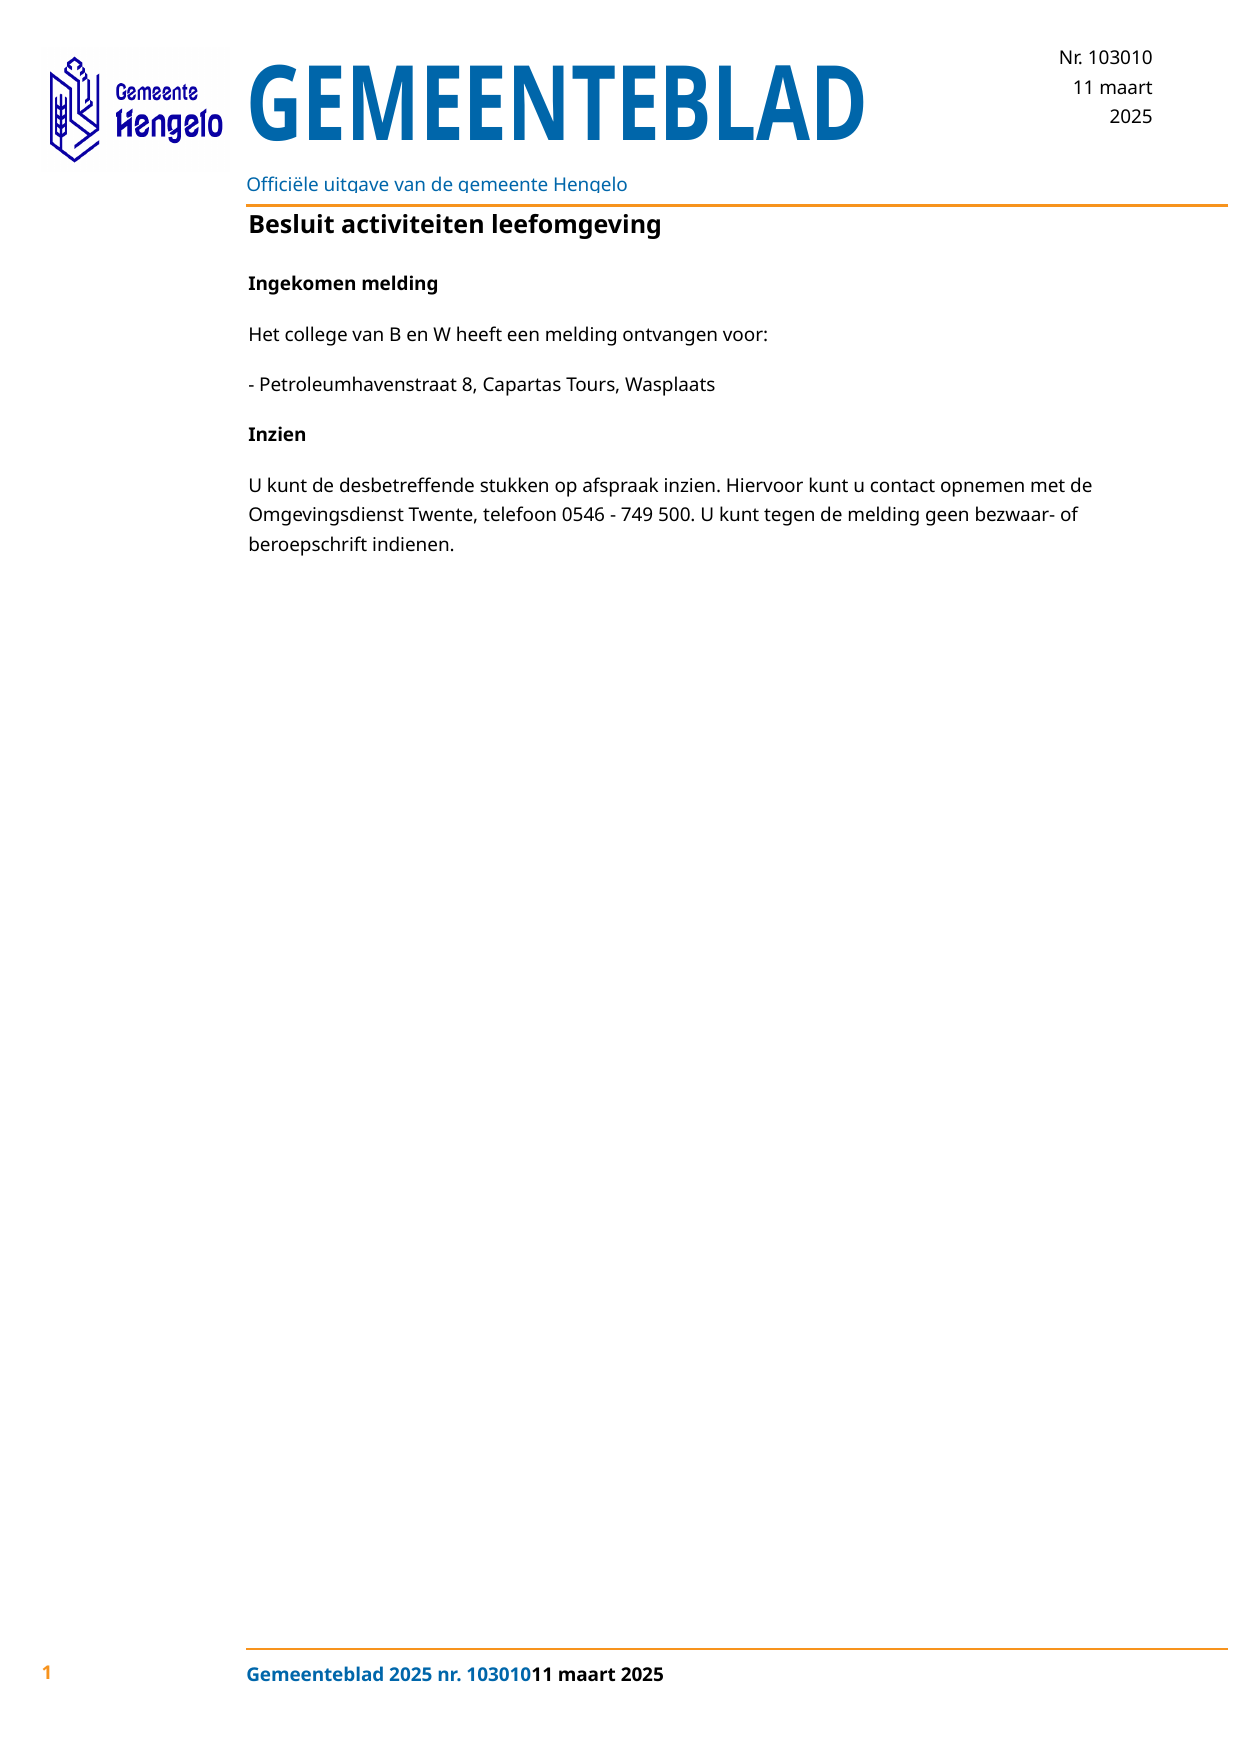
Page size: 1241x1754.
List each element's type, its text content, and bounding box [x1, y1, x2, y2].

text - Petroleumhavenstraat 8, Capartas Tours, Wasplaats [248, 371, 1152, 397]
text Besluit activiteiten leefomgeving [248, 207, 1152, 241]
text U kunt de desbetreffende stukken op afspraak inzien. Hiervoor kunt u contact opnemen met de Omgevingsdienst Twente, telefoon 0546 - 749 500. U kunt tegen de melding geen bezwaar- of beroepschrift indienen. [248, 472, 1152, 557]
text Inzien [248, 422, 1152, 447]
picture [41, 47, 231, 172]
text Ingekomen melding [248, 270, 1152, 296]
text Het college van B en W heeft een melding ontvangen voor: [248, 321, 1152, 346]
